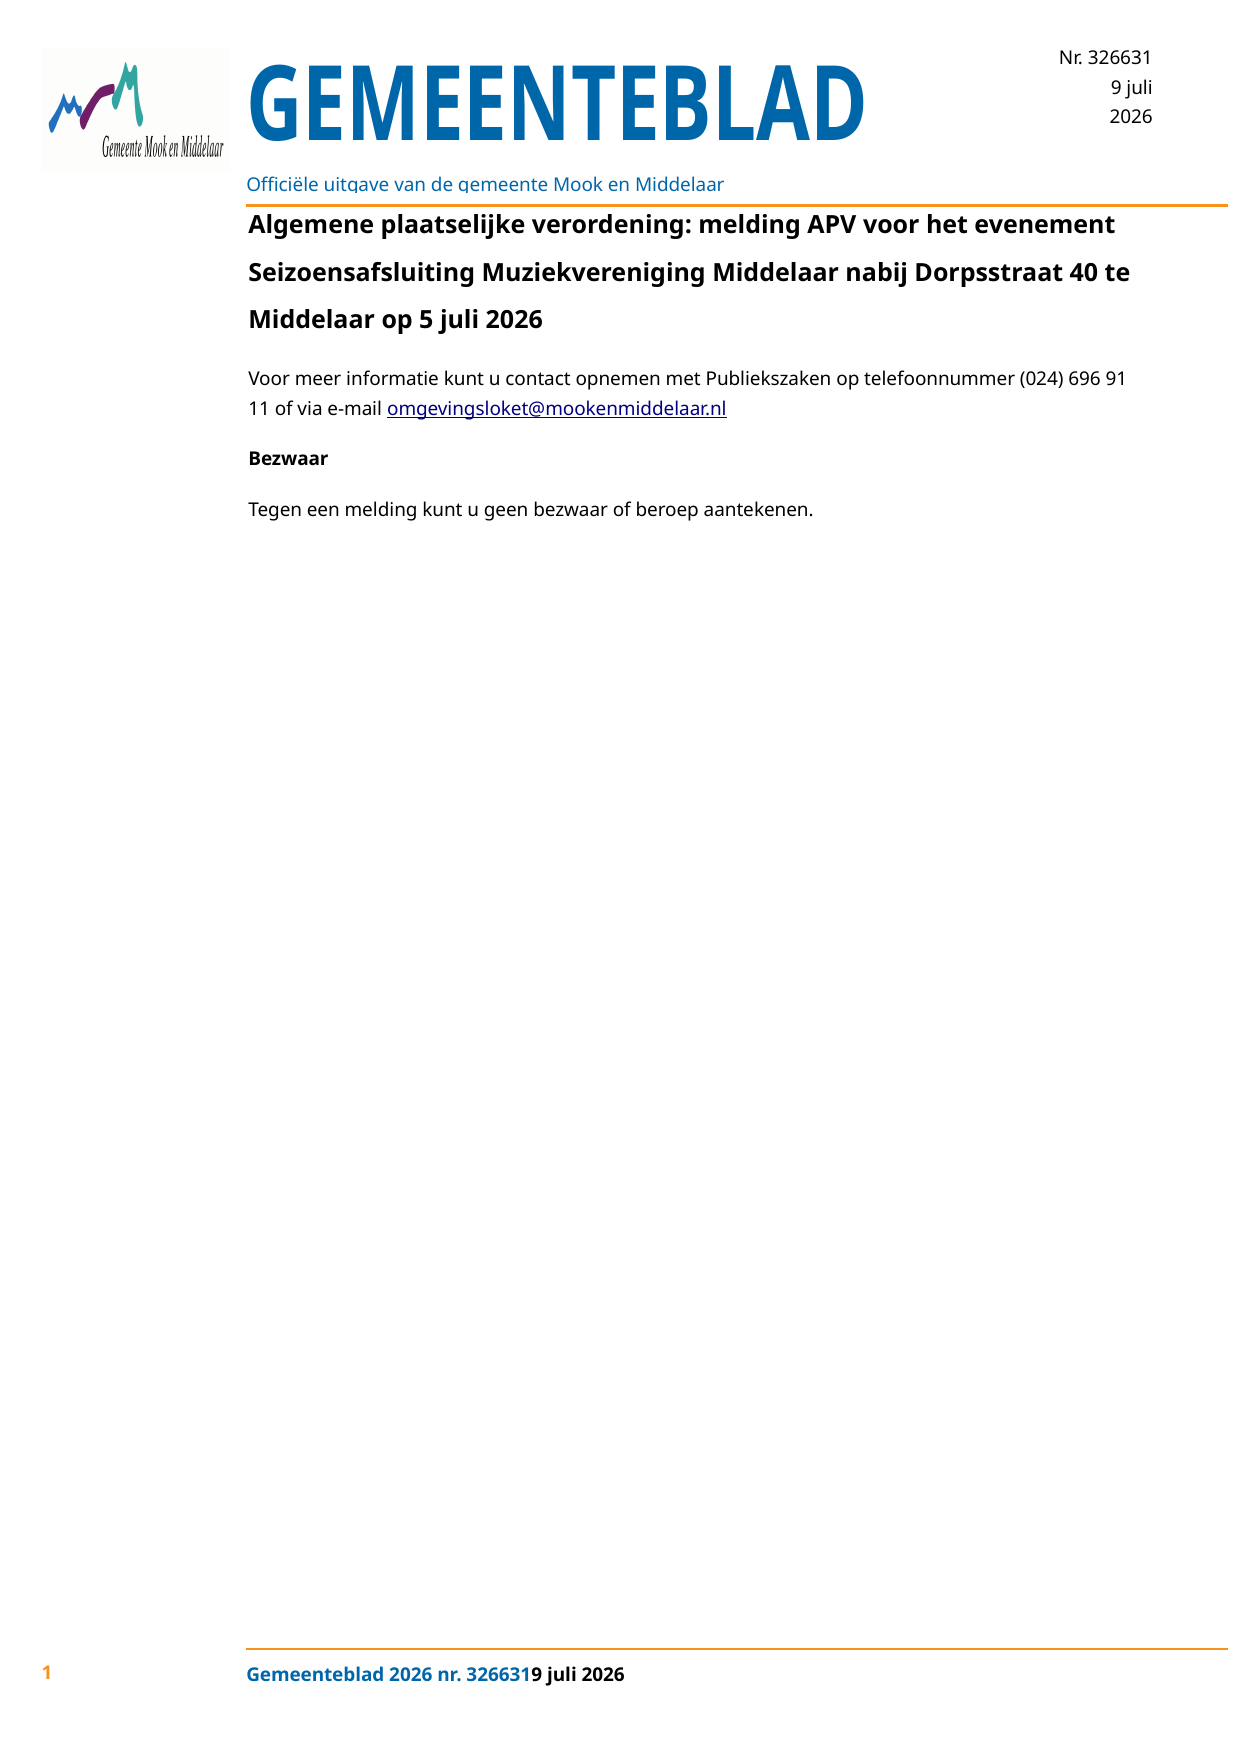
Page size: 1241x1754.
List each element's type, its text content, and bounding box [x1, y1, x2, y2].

text Bezwaar [248, 446, 1152, 471]
text Algemene plaatselijke verordening: melding APV voor het evenement Seizoensafsluiting Muziekvereniging Middelaar nabij Dorpsstraat 40 te Middelaar op 5 juli 2026 [248, 207, 1152, 336]
text Voor meer informatie kunt u contact opnemen met Publiekszaken op telefoonnummer (024) 696 91 11 of via e-mail omgevingsloket@mookenmiddelaar.nl [248, 366, 1152, 421]
text Tegen een melding kunt u geen bezwaar of beroep aantekenen. [248, 496, 1152, 522]
picture [41, 47, 231, 172]
